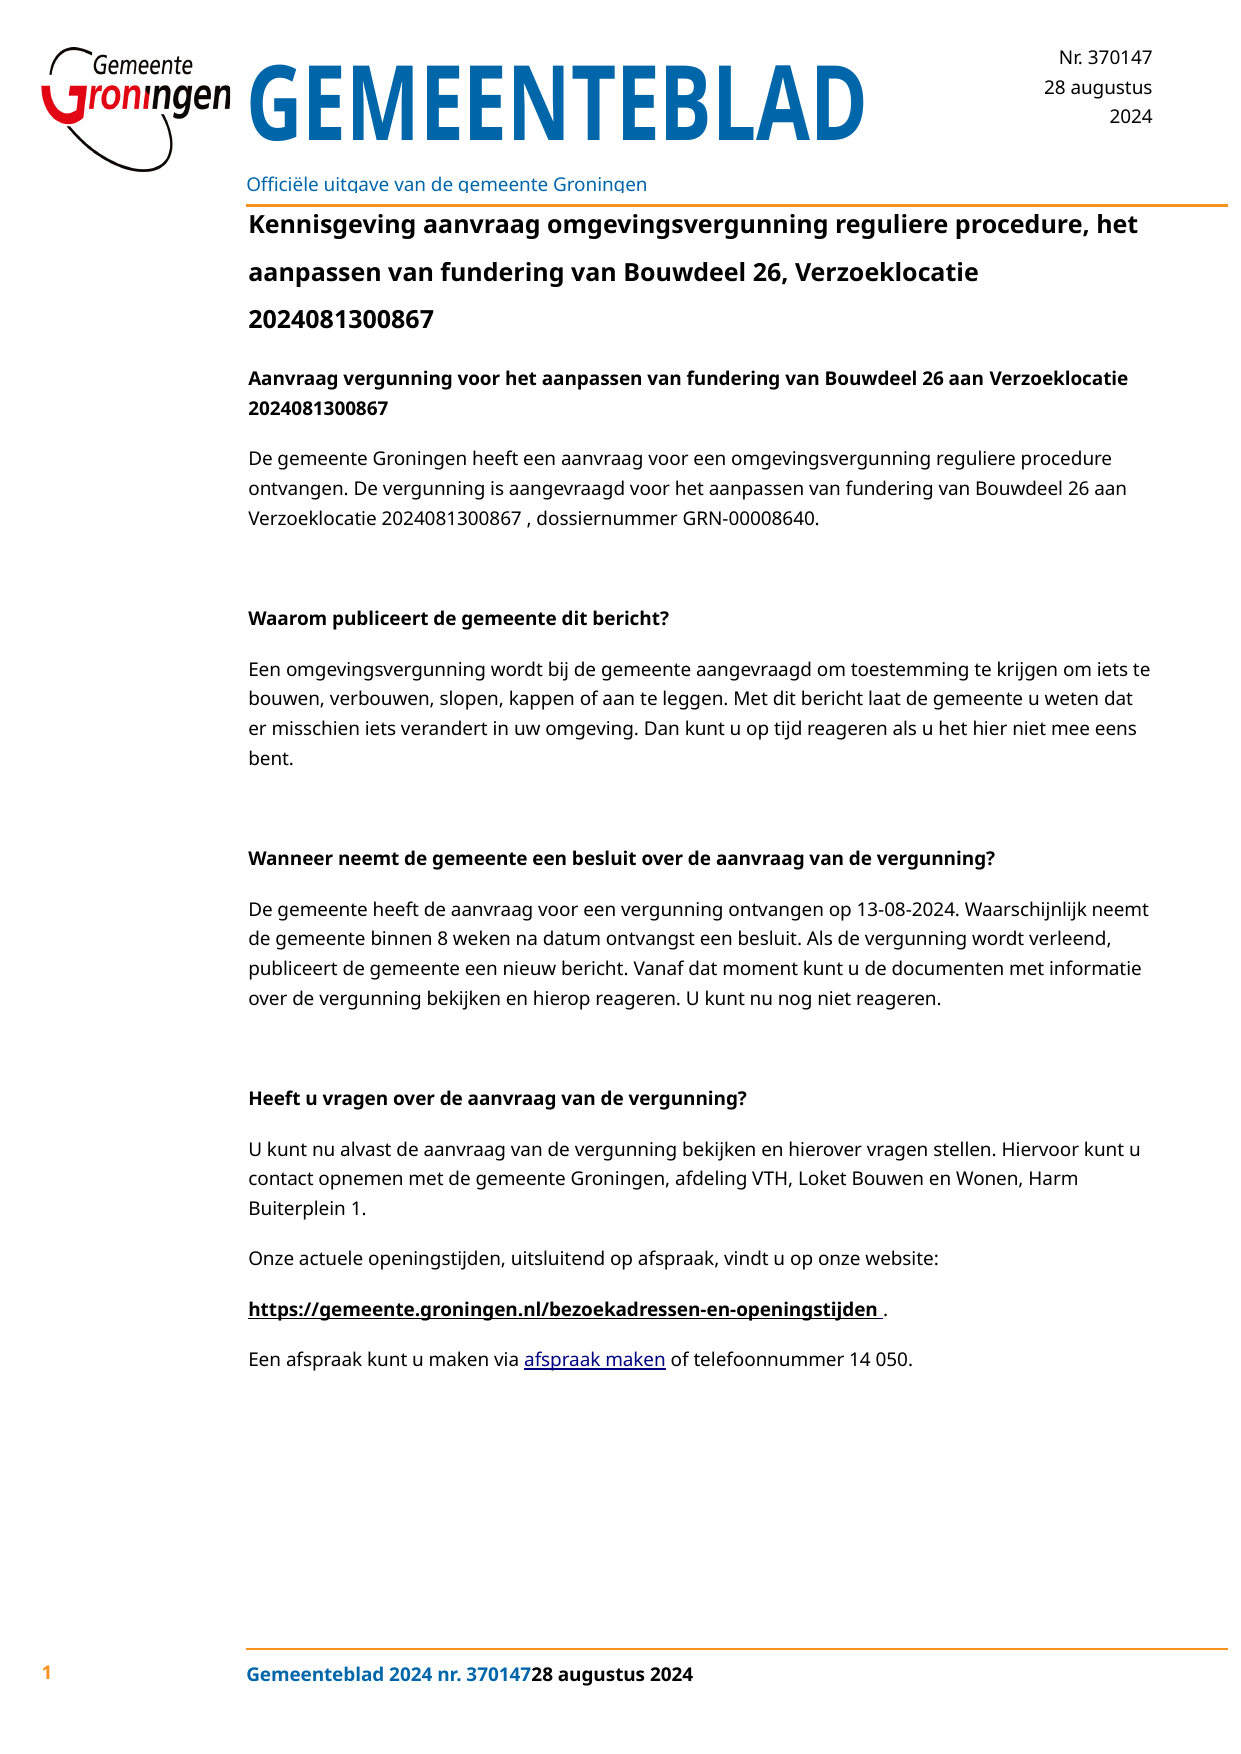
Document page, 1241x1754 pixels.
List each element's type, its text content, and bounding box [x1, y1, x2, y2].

text Een afspraak kunt u maken via afspraak maken of telefoonnummer 14 050. [248, 1346, 1152, 1372]
picture [41, 47, 231, 172]
text Heeft u vragen over de aanvraag van de vergunning? [248, 1086, 1152, 1111]
text De gemeente Groningen heeft een aanvraag voor een omgevingsvergunning reguliere procedure ontvangen. De vergunning is aangevraagd voor het aanpassen van fundering van Bouwdeel 26 aan Verzoeklocatie 2024081300867 , dossiernummer GRN-00008640. [248, 446, 1152, 530]
text U kunt nu alvast de aanvraag van de vergunning bekijken en hierover vragen stellen. Hiervoor kunt u contact opnemen met de gemeente Groningen, afdeling VTH, Loket Bouwen en Wonen, Harm Buiterplein 1. [248, 1136, 1152, 1221]
text Onze actuele openingstijden, uitsluitend op afspraak, vindt u op onze website: [248, 1246, 1152, 1271]
text Waarom publiceert de gemeente dit bericht? [248, 606, 1152, 631]
text De gemeente heeft de aanvraag voor een vergunning ontvangen op 13-08-2024. Waarschijnlijk neemt de gemeente binnen 8 weken na datum ontvangst een besluit. Als de vergunning wordt verleend, publiceert de gemeente een nieuw bericht. Vanaf dat moment kunt u de documenten met informatie over de vergunning bekijken en hierop reageren. U kunt nu nog niet reageren. [248, 896, 1152, 1010]
text Kennisgeving aanvraag omgevingsvergunning reguliere procedure, het aanpassen van fundering van Bouwdeel 26, Verzoeklocatie 2024081300867 [248, 207, 1152, 336]
text Wanneer neemt de gemeente een besluit over de aanvraag van de vergunning? [248, 846, 1152, 871]
text https://gemeente.groningen.nl/bezoekadressen-en-openingstijden . [248, 1296, 1152, 1322]
text Aanvraag vergunning voor het aanpassen van fundering van Bouwdeel 26 aan Verzoeklocatie 2024081300867 [248, 366, 1152, 421]
text Een omgevingsvergunning wordt bij de gemeente aangevraagd om toestemming te krijgen om iets te bouwen, verbouwen, slopen, kappen of aan te leggen. Met dit bericht laat de gemeente u weten dat er misschien iets verandert in uw omgeving. Dan kunt u op tijd reageren als u het hier niet mee eens bent. [248, 656, 1152, 770]
